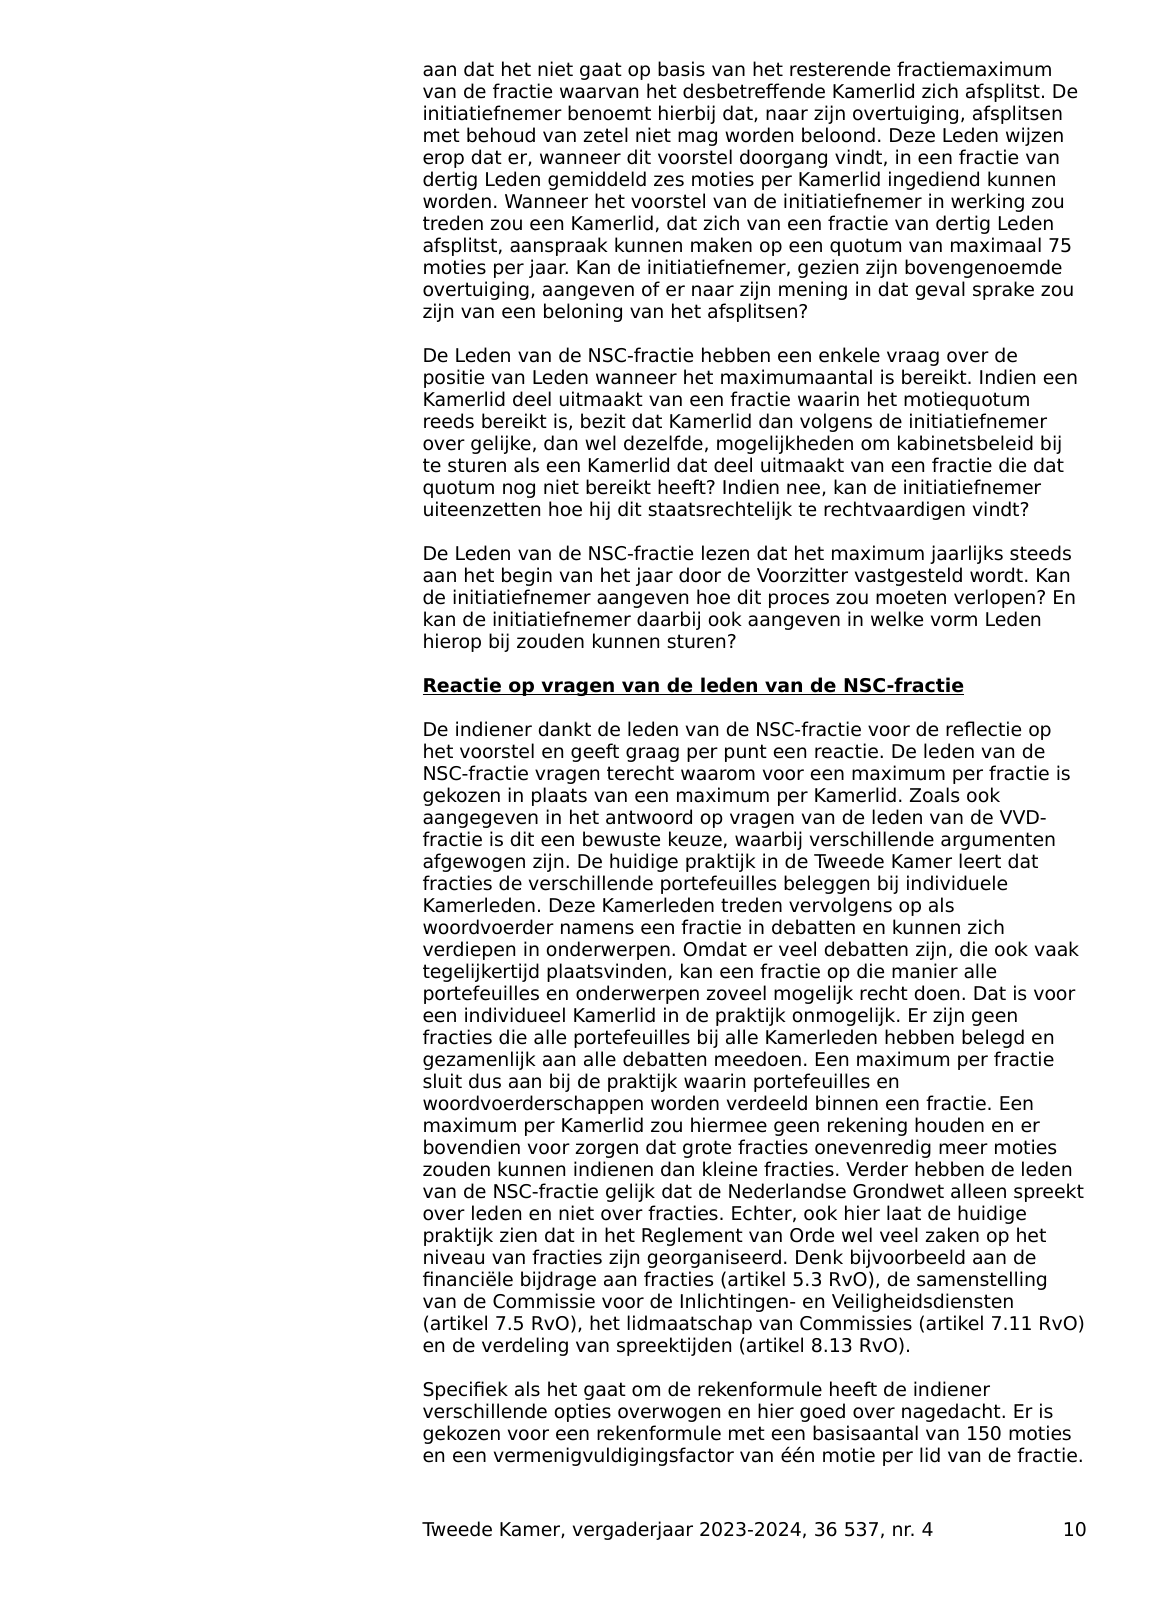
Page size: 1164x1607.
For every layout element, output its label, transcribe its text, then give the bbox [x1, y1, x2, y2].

text De indiener dankt de leden van de NSC-fractie voor de reflectie op het voorstel en geeft graag per punt een reactie. De leden van de NSC-fractie vragen terecht waarom voor een maximum per fractie is gekozen in plaats van een maximum per Kamerlid. Zoals ook aangegeven in het antwoord op vragen van de leden van de VVD-fractie is dit een bewuste keuze, waarbij verschillende argumenten afgewogen zijn. De huidige praktijk in de Tweede Kamer leert dat fracties de verschillende portefeuilles beleggen bij individuele Kamerleden. Deze Kamerleden treden vervolgens op als woordvoerder namens een fractie in debatten en kunnen zich verdiepen in onderwerpen. Omdat er veel debatten zijn, die ook vaak tegelijkertijd plaatsvinden, kan een fractie op die manier alle portefeuilles en onderwerpen zoveel mogelijk recht doen. Dat is voor een individueel Kamerlid in de praktijk onmogelijk. Er zijn geen fracties die alle portefeuilles bij alle Kamerleden hebben belegd en gezamenlijk aan alle debatten meedoen. Een maximum per fractie sluit dus aan bij de praktijk waarin portefeuilles en woordvoerderschappen worden verdeeld binnen een fractie. Een maximum per Kamerlid zou hiermee geen rekening houden en er bovendien voor zorgen dat grote fracties onevenredig meer moties zouden kunnen indienen dan kleine fracties. Verder hebben de leden van de NSC-fractie gelijk dat de Nederlandse Grondwet alleen spreekt over leden en niet over fracties. Echter, ook hier laat de huidige praktijk zien dat in het Reglement van Orde wel veel zaken op het niveau van fracties zijn georganiseerd. Denk bijvoorbeeld aan de financiële bijdrage aan fracties (artikel 5.3 RvO), de samenstelling van de Commissie voor de Inlichtingen- en Veiligheidsdiensten (artikel 7.5 RvO), het lidmaatschap van Commissies (artikel 7.11 RvO) en de verdeling van spreektijden (artikel 8.13 RvO). [422, 719, 1087, 1357]
text aan dat het niet gaat op basis van het resterende fractiemaximum van de fractie waarvan het desbetreffende Kamerlid zich afsplitst. De initiatiefnemer benoemt hierbij dat, naar zijn overtuiging, afsplitsen met behoud van zetel niet mag worden beloond. Deze Leden wijzen erop dat er, wanneer dit voorstel doorgang vindt, in een fractie van dertig Leden gemiddeld zes moties per Kamerlid ingediend kunnen worden. Wanneer het voorstel van de initiatiefnemer in werking zou treden zou een Kamerlid, dat zich van een fractie van dertig Leden afsplitst, aanspraak kunnen maken op een quotum van maximaal 75 moties per jaar. Kan de initiatiefnemer, gezien zijn bovengenoemde overtuiging, aangeven of er naar zijn mening in dat geval sprake zou zijn van een beloning van het afsplitsen? [422, 59, 1087, 323]
text De Leden van de NSC-fractie hebben een enkele vraag over de positie van Leden wanneer het maximumaantal is bereikt. Indien een Kamerlid deel uitmaakt van een fractie waarin het motiequotum reeds bereikt is, bezit dat Kamerlid dan volgens de initiatiefnemer over gelijke, dan wel dezelfde, mogelijkheden om kabinetsbeleid bij te sturen als een Kamerlid dat deel uitmaakt van een fractie die dat quotum nog niet bereikt heeft? Indien nee, kan de initiatiefnemer uiteenzetten hoe hij dit staatsrechtelijk te rechtvaardigen vindt? [422, 345, 1087, 521]
text Specifiek als het gaat om de rekenformule heeft de indiener verschillende opties overwogen en hier goed over nagedacht. Er is gekozen voor een rekenformule met een basisaantal van 150 moties en een vermenigvuldigingsfactor van één motie per lid van de fractie. [422, 1379, 1087, 1467]
subtitle Reactie op vragen van de leden van de NSC-fractie [422, 675, 1087, 697]
text De Leden van de NSC-fractie lezen dat het maximum jaarlijks steeds aan het begin van het jaar door de Voorzitter vastgesteld wordt. Kan de initiatiefnemer aangeven hoe dit proces zou moeten verlopen? En kan de initiatiefnemer daarbij ook aangeven in welke vorm Leden hierop bij zouden kunnen sturen? [422, 543, 1087, 653]
